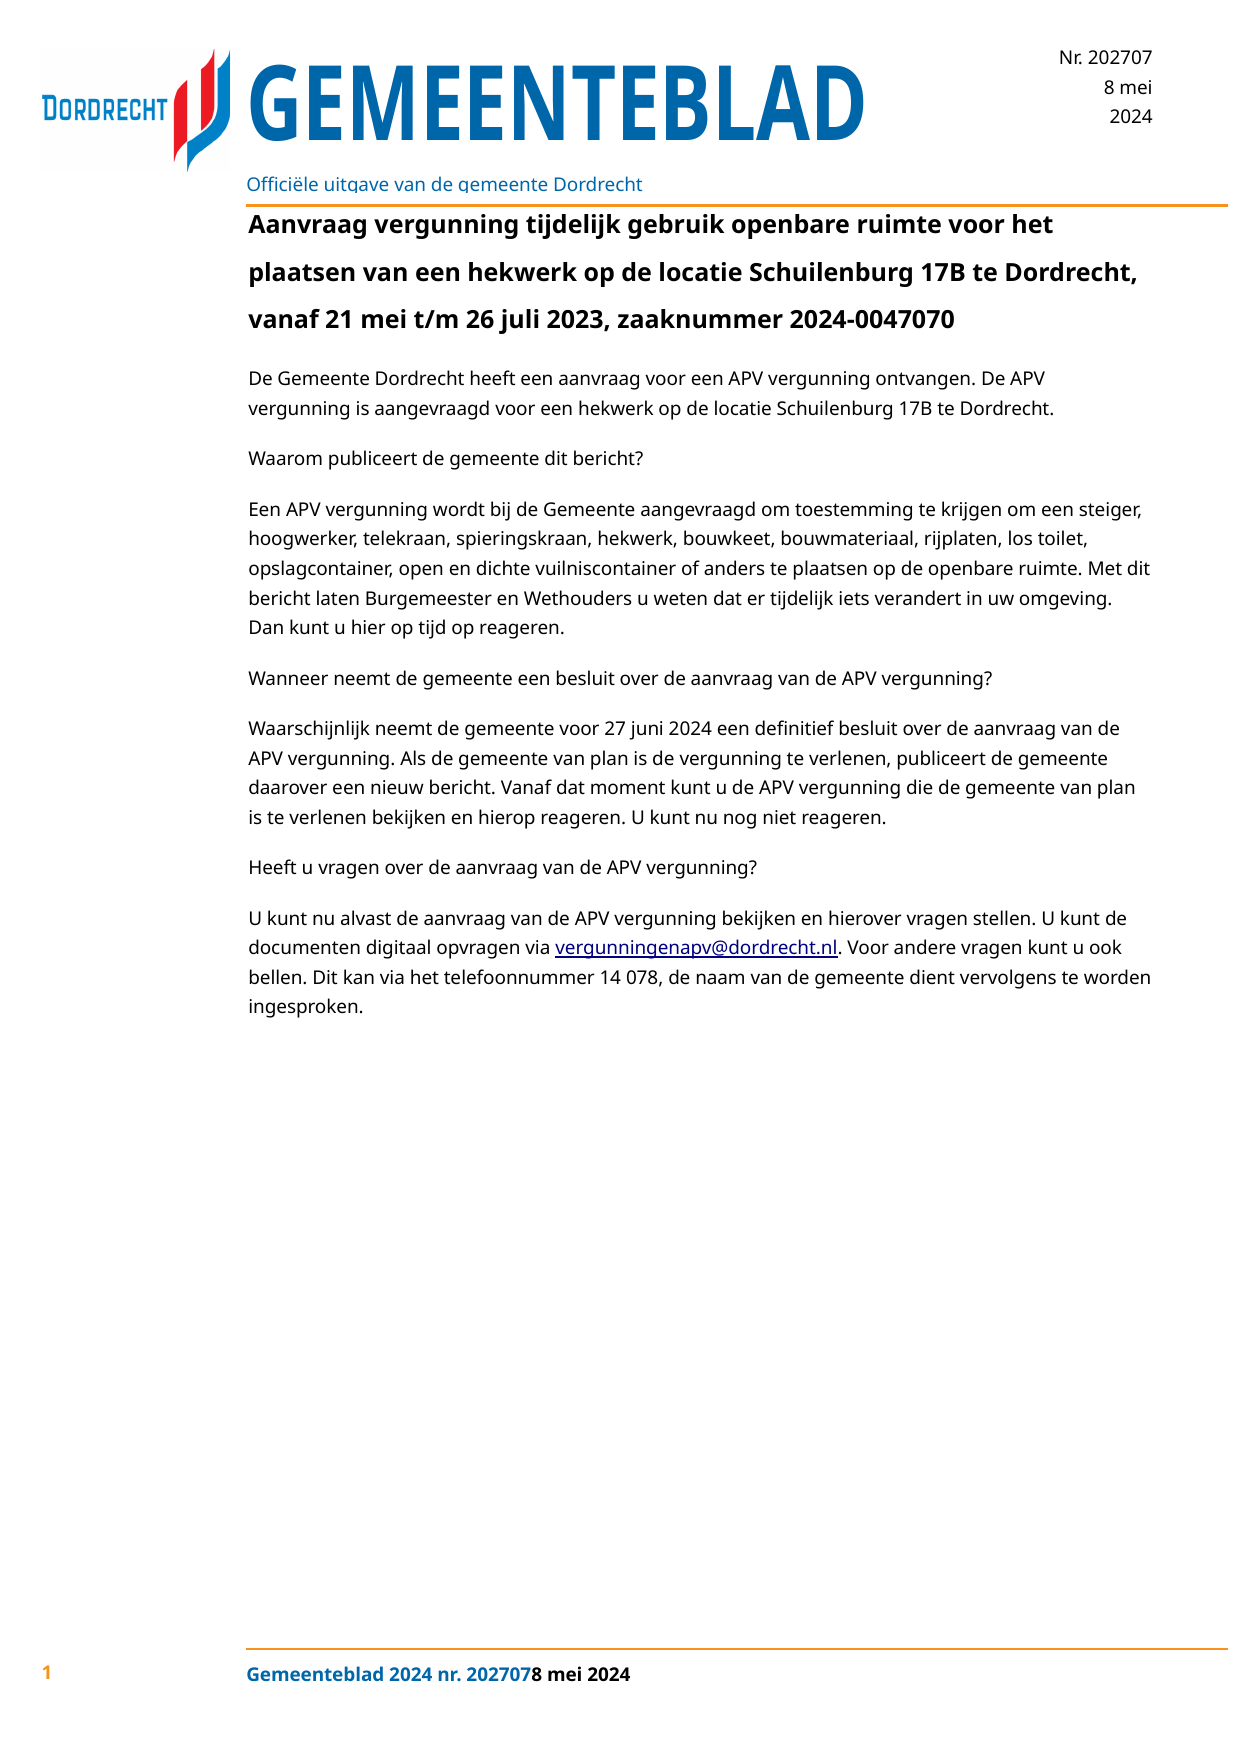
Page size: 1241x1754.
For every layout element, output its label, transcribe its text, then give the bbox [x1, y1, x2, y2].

text Aanvraag vergunning tijdelijk gebruik openbare ruimte voor het plaatsen van een hekwerk op de locatie Schuilenburg 17B te Dordrecht, vanaf 21 mei t/m 26 juli 2023, zaaknummer 2024-0047070 [248, 207, 1152, 336]
text Een APV vergunning wordt bij de Gemeente aangevraagd om toestemming te krijgen om een steiger, hoogwerker, telekraan, spieringskraan, hekwerk, bouwkeet, bouwmateriaal, rijplaten, los toilet, opslagcontainer, open en dichte vuilniscontainer of anders te plaatsen op de openbare ruimte. Met dit bericht laten Burgemeester en Wethouders u weten dat er tijdelijk iets verandert in uw omgeving. Dan kunt u hier op tijd op reageren. [248, 496, 1152, 640]
picture [41, 47, 231, 172]
text Waarom publiceert de gemeente dit bericht? [248, 446, 1152, 471]
text De Gemeente Dordrecht heeft een aanvraag voor een APV vergunning ontvangen. De APV vergunning is aangevraagd voor een hekwerk op de locatie Schuilenburg 17B te Dordrecht. [248, 366, 1152, 421]
text Heeft u vragen over de aanvraag van de APV vergunning? [248, 854, 1152, 880]
text Waarschijnlijk neemt de gemeente voor 27 juni 2024 een definitief besluit over de aanvraag van de APV vergunning. Als de gemeente van plan is de vergunning te verlenen, publiceert de gemeente daarover een nieuw bericht. Vanaf dat moment kunt u de APV vergunning die de gemeente van plan is te verlenen bekijken en hierop reageren. U kunt nu nog niet reageren. [248, 715, 1152, 829]
text Wanneer neemt de gemeente een besluit over de aanvraag van de APV vergunning? [248, 665, 1152, 690]
text U kunt nu alvast de aanvraag van de APV vergunning bekijken en hierover vragen stellen. U kunt de documenten digitaal opvragen via vergunningenapv@dordrecht.nl. Voor andere vragen kunt u ook bellen. Dit kan via het telefoonnummer 14 078, de naam van de gemeente dient vervolgens te worden ingesproken. [248, 905, 1152, 1019]
